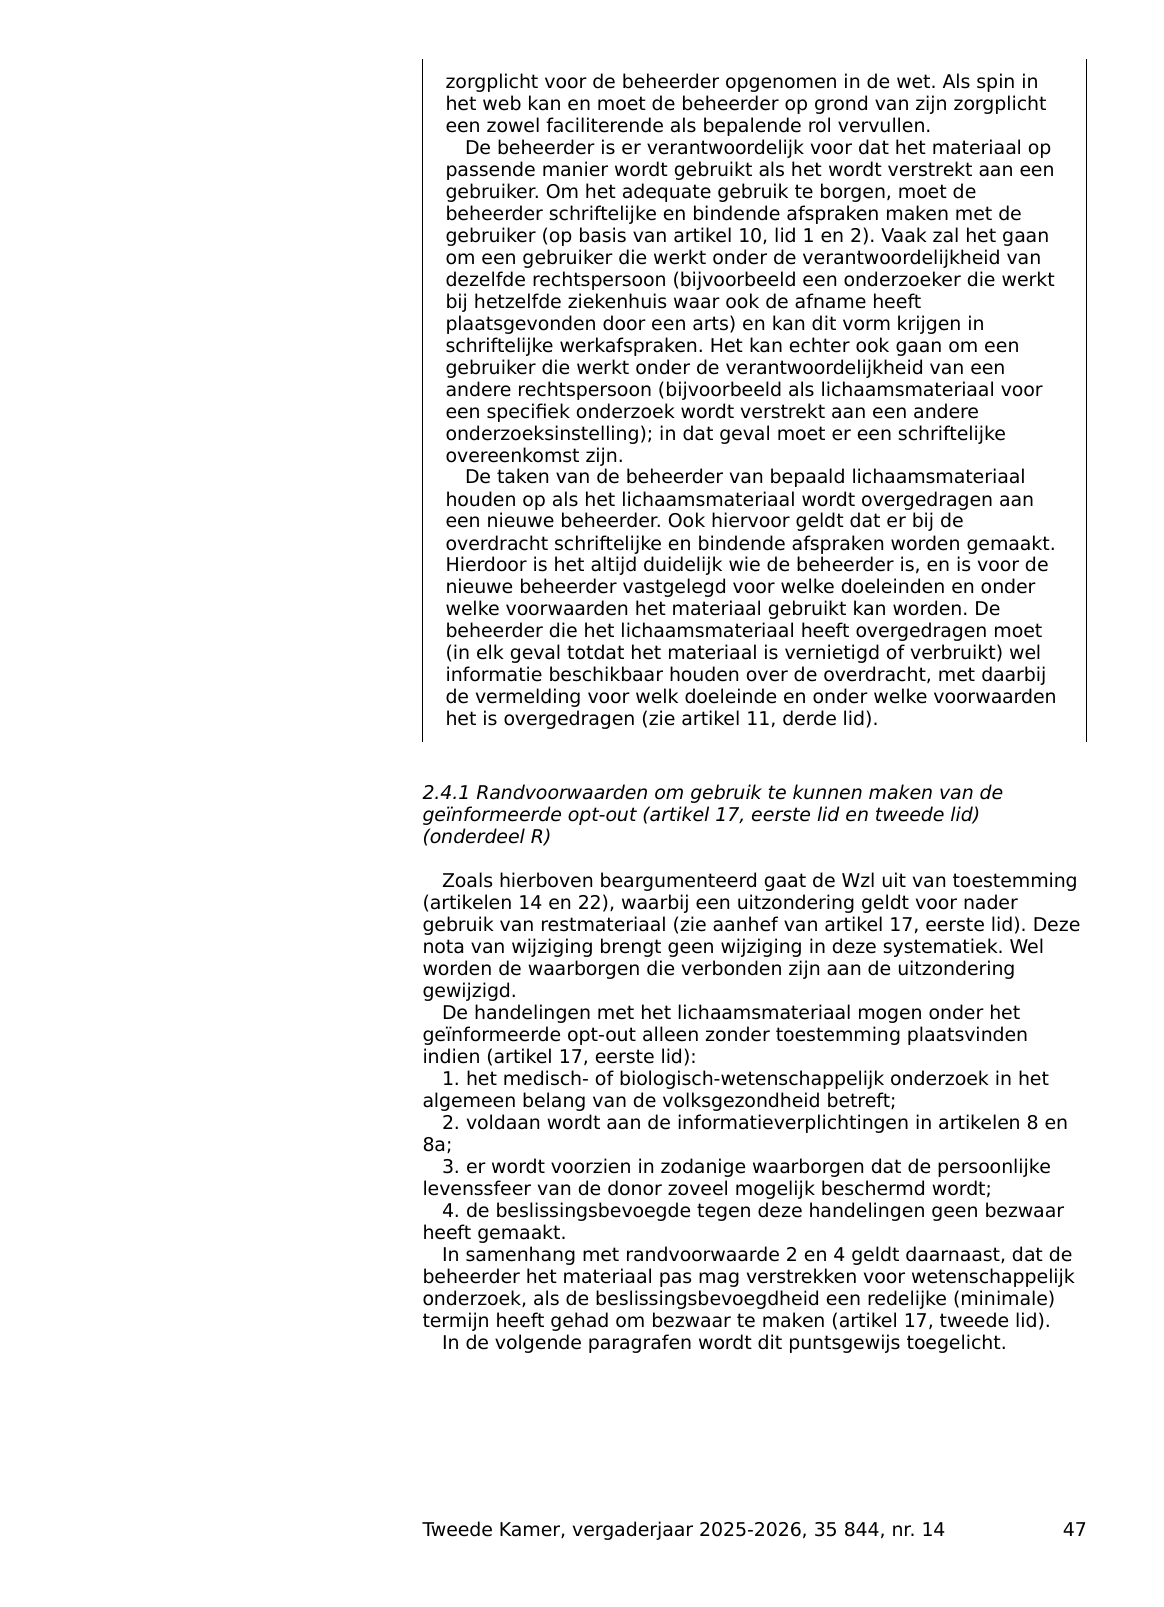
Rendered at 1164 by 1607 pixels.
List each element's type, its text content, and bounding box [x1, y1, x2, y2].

text 1. het medisch- of biologisch-wetenschappelijk onderzoek in het algemeen belang van de volksgezondheid betreft; [422, 1068, 1087, 1112]
text 4. de beslissingsbevoegde tegen deze handelingen geen bezwaar heeft gemaakt. [422, 1200, 1087, 1244]
text In samenhang met randvoorwaarde 2 en 4 geldt daarnaast, dat de beheerder het materiaal pas mag verstrekken voor wetenschappelijk onderzoek, als de beslissingsbevoegdheid een redelijke (minimale) termijn heeft gehad om bezwaar te maken (artikel 17, tweede lid). [422, 1244, 1087, 1332]
text 2. voldaan wordt aan de informatieverplichtingen in artikelen 8 en 8a; [422, 1112, 1087, 1156]
text 3. er wordt voorzien in zodanige waarborgen dat de persoonlijke levenssfeer van de donor zoveel mogelijk beschermd wordt; [422, 1156, 1087, 1200]
text De handelingen met het lichaamsmateriaal mogen onder het geïnformeerde opt-out alleen zonder toestemming plaatsvinden indien (artikel 17, eerste lid): [422, 1002, 1087, 1068]
subtitle 2.4.1 Randvoorwaarden om gebruik te kunnen maken van de geïnformeerde opt-out (artikel 17, eerste lid en tweede lid) (onderdeel R) [422, 782, 1087, 848]
text Zoals hierboven beargumenteerd gaat de Wzl uit van toestemming (artikelen 14 en 22), waarbij een uitzondering geldt voor nader gebruik van restmateriaal (zie aanhef van artikel 17, eerste lid). Deze nota van wijziging brengt geen wijziging in deze systematiek. Wel worden de waarborgen die verbonden zijn aan de uitzondering gewijzigd. [422, 870, 1087, 1002]
table_header zorgplicht voor de beheerder opgenomen in de wet. Als spin in het web kan en moet de beheerder op grond van zijn zorgplicht een zowel faciliterende als bepalende rol vervullen. De beheerder is er verantwoordelijk voor dat het materiaal op passende manier wordt gebruikt als het wordt verstrekt aan een gebruiker. Om het adequate gebruik te borgen, moet de beheerder schriftelijke en bindende afspraken maken met de gebruiker (op basis van artikel 10, lid 1 en 2). Vaak zal het gaan om een gebruiker die werkt onder de verantwoordelijkheid van dezelfde rechtspersoon (bijvoorbeeld een onderzoeker die werkt bij hetzelfde ziekenhuis waar ook de afname heeft plaatsgevonden door een arts) en kan dit vorm krijgen in schriftelijke werkafspraken. Het kan echter ook gaan om een gebruiker die werkt onder de verantwoordelijkheid van een andere rechtspersoon (bijvoorbeeld als lichaamsmateriaal voor een specifiek onderzoek wordt verstrekt aan een andere onderzoeksinstelling); in dat geval moet er een schriftelijke overeenkomst zijn. De taken van de beheerder van bepaald lichaamsmateriaal houden op als het lichaamsmateriaal wordt overgedragen aan een nieuwe beheerder. Ook hiervoor geldt dat er bij de overdracht schriftelijke en bindende afspraken worden gemaakt. Hierdoor is het altijd duidelijk wie de beheerder is, en is voor de nieuwe beheerder vastgelegd voor welke doeleinden en onder welke voorwaarden het materiaal gebruikt kan worden. De beheerder die het lichaamsmateriaal heeft overgedragen moet (in elk geval totdat het materiaal is vernietigd of verbruikt) wel informatie beschikbaar houden over de overdracht, met daarbij de vermelding voor welk doeleinde en onder welke voorwaarden het is overgedragen (zie artikel 11, derde lid). [423, 59, 1086, 742]
text In de volgende paragrafen wordt dit puntsgewijs toegelicht. [422, 1332, 1087, 1353]
